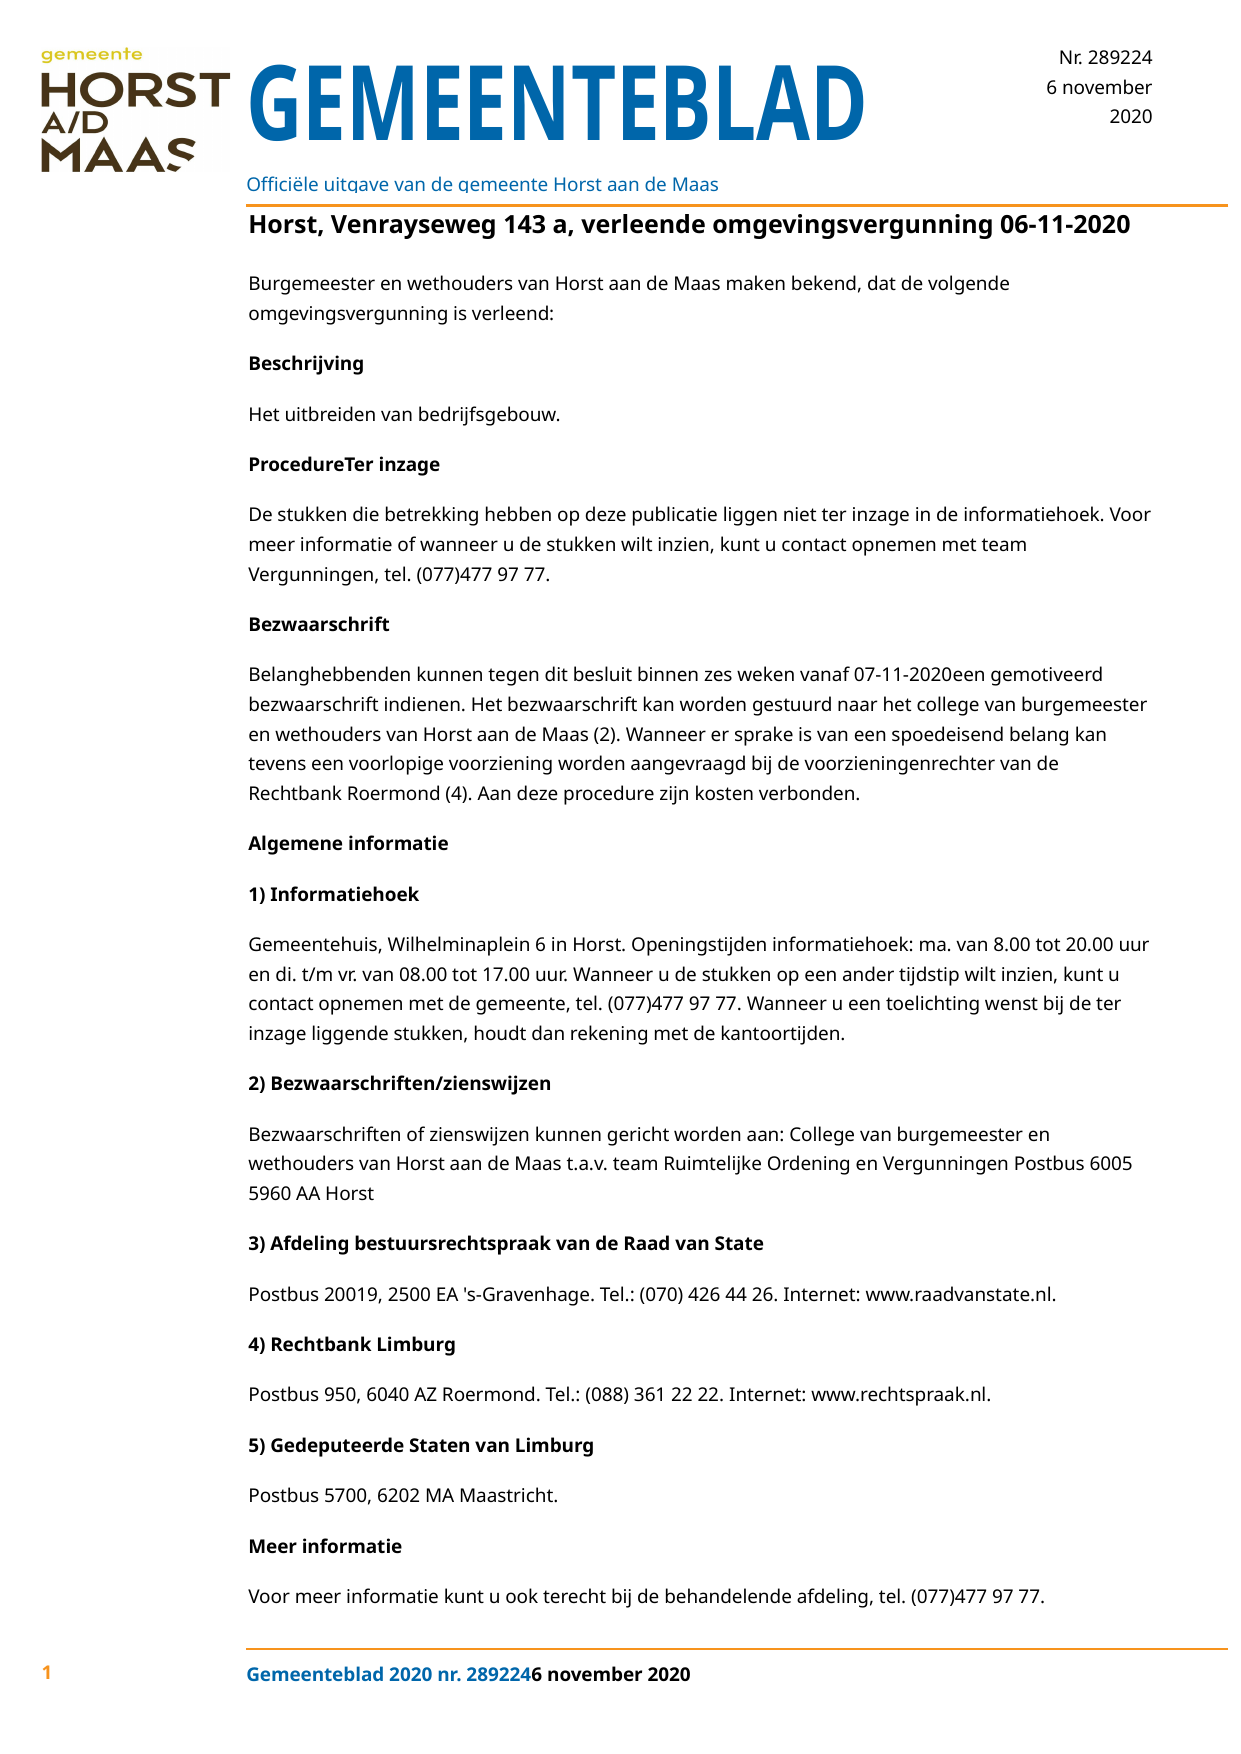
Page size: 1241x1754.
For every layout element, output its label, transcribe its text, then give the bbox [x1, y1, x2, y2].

text Meer informatie [248, 1533, 1152, 1558]
text Postbus 950, 6040 AZ Roermond. Tel.: (088) 361 22 22. Internet: www.rechtspraak.nl. [248, 1382, 1152, 1407]
text 5) Gedeputeerde Staten van Limburg [248, 1432, 1152, 1458]
text Beschrijving [248, 350, 1152, 376]
text 4) Rechtbank Limburg [248, 1331, 1152, 1357]
text Belanghebbenden kunnen tegen dit besluit binnen zes weken vanaf 07-11-2020een gemotiveerd bezwaarschrift indienen. Het bezwaarschrift kan worden gestuurd naar het college van burgemeester en wethouders van Horst aan de Maas (2). Wanneer er sprake is van een spoedeisend belang kan tevens een voorlopige voorziening worden aangevraagd bij de voorzieningenrechter van de Rechtbank Roermond (4). Aan deze procedure zijn kosten verbonden. [248, 662, 1152, 806]
text 3) Afdeling bestuursrechtspraak van de Raad van State [248, 1230, 1152, 1256]
text Horst, Venrayseweg 143 a, verleende omgevingsvergunning 06-11-2020 [248, 207, 1152, 241]
text Het uitbreiden van bedrijfsgebouw. [248, 401, 1152, 426]
text ProcedureTer inzage [248, 451, 1152, 477]
text Bezwaarschriften of zienswijzen kunnen gericht worden aan: College van burgemeester en wethouders van Horst aan de Maas t.a.v. team Ruimtelijke Ordening en Vergunningen Postbus 6005 5960 AA Horst [248, 1121, 1152, 1206]
text 1) Informatiehoek [248, 881, 1152, 906]
text Postbus 20019, 2500 EA 's-Gravenhage. Tel.: (070) 426 44 26. Internet: www.raadvanstate.nl. [248, 1281, 1152, 1306]
text Algemene informatie [248, 830, 1152, 856]
text De stukken die betrekking hebben op deze publicatie liggen niet ter inzage in de informatiehoek. Voor meer informatie of wanneer u de stukken wilt inzien, kunt u contact opnemen met team Vergunningen, tel. (077)477 97 77. [248, 502, 1152, 586]
text 2) Bezwaarschriften/zienswijzen [248, 1070, 1152, 1096]
text Bezwaarschrift [248, 611, 1152, 637]
text Voor meer informatie kunt u ook terecht bij de behandelende afdeling, tel. (077)477 97 77. [248, 1583, 1152, 1609]
picture [41, 47, 231, 172]
text Burgemeester en wethouders van Horst aan de Maas maken bekend, dat de volgende omgevingsvergunning is verleend: [248, 270, 1152, 326]
text Postbus 5700, 6202 MA Maastricht. [248, 1482, 1152, 1508]
text Gemeentehuis, Wilhelminaplein 6 in Horst. Openingstijden informatiehoek: ma. van 8.00 tot 20.00 uur en di. t/m vr. van 08.00 tot 17.00 uur. Wanneer u de stukken op een ander tijdstip wilt inzien, kunt u contact opnemen met de gemeente, tel. (077)477 97 77. Wanneer u een toelichting wenst bij de ter inzage liggende stukken, houdt dan rekening met de kantoortijden. [248, 931, 1152, 1046]
